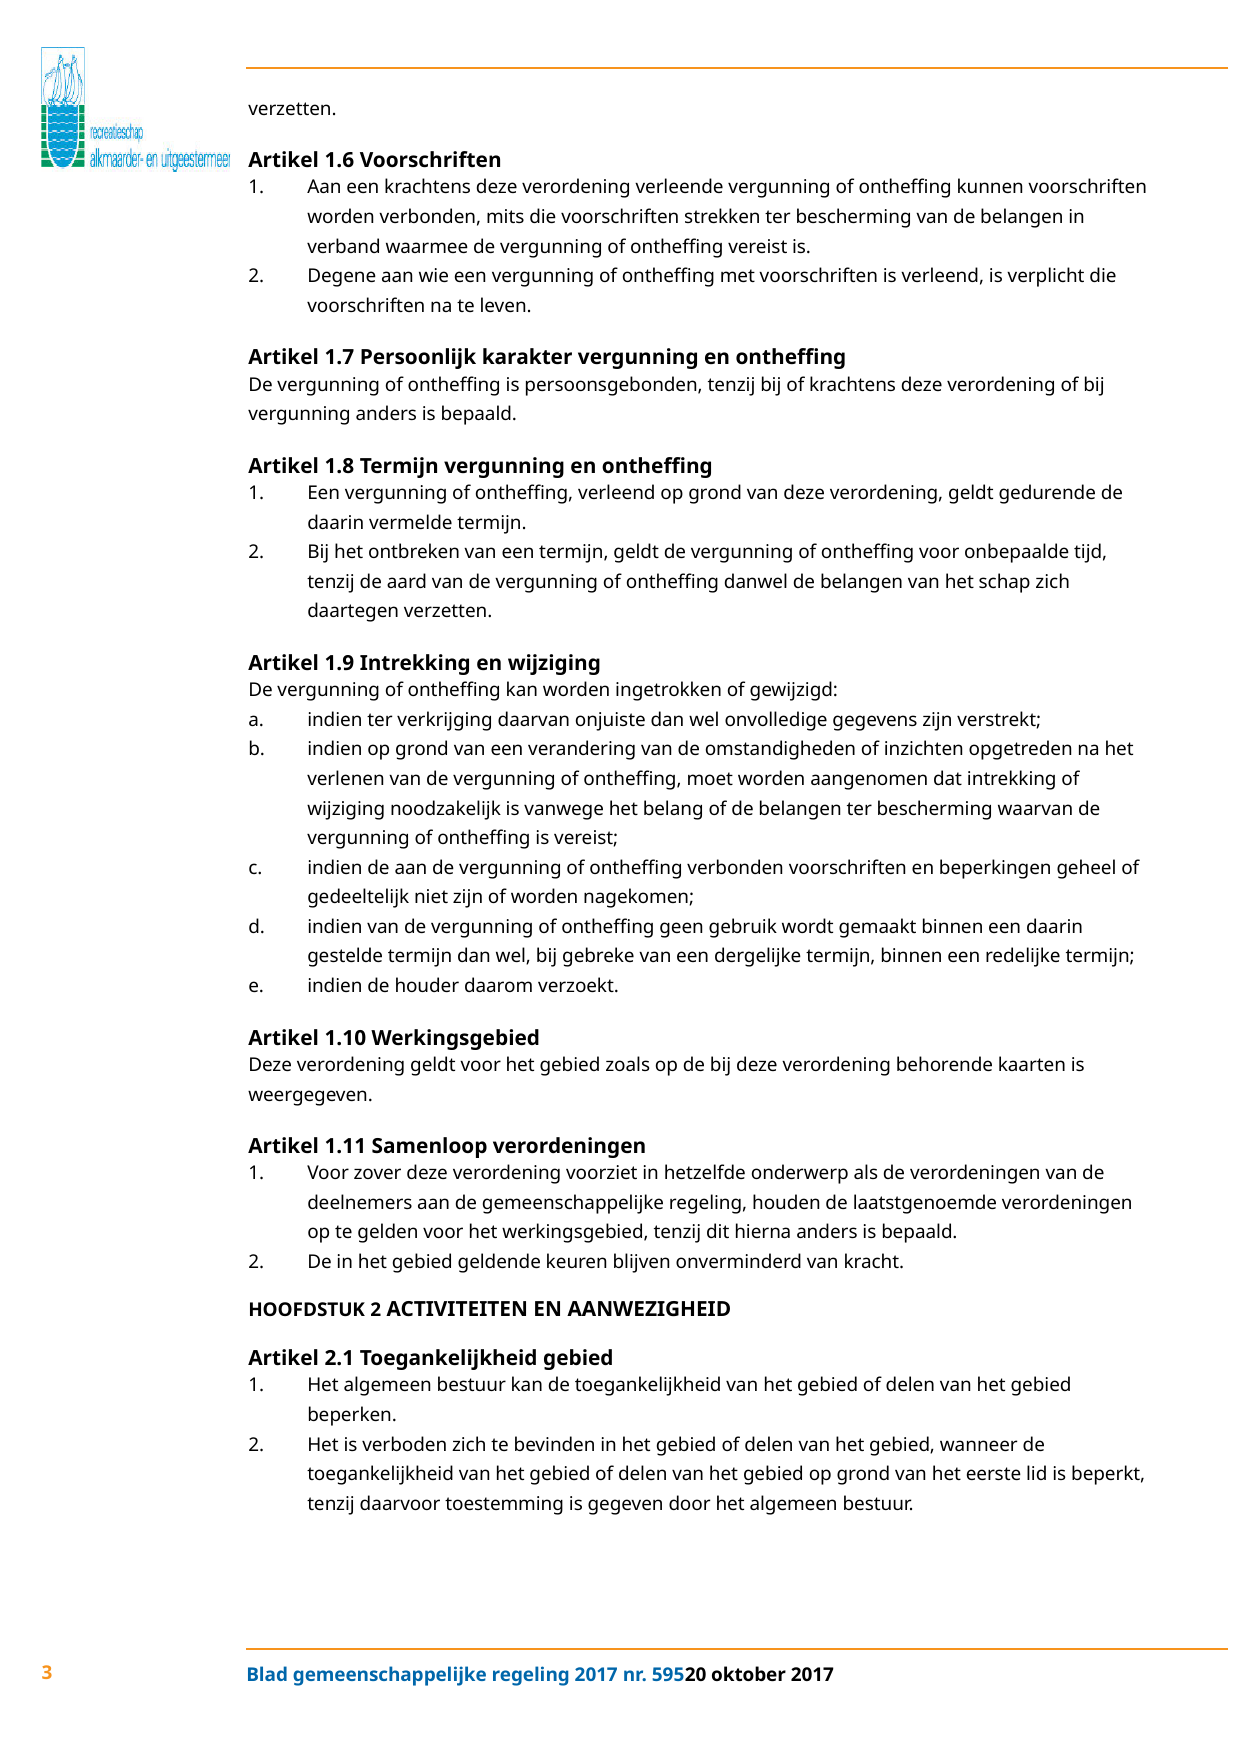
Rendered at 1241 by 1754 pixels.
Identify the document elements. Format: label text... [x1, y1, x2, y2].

list indien op grond van een verandering van de omstandigheden of inzichten opgetreden na het verlenen van de vergunning of ontheffing, moet worden aangenomen dat intrekking of wijziging noodzakelijk is vanwege het belang of de belangen ter bescherming waarvan de vergunning of ontheffing is vereist; [248, 736, 1152, 850]
list Aan een krachtens deze verordening verleende vergunning of ontheffing kunnen voorschriften worden verbonden, mits die voorschriften strekken ter bescherming van de belangen in verband waarmee de vergunning of ontheffing vereist is. [248, 174, 1152, 258]
text De vergunning of ontheffing kan worden ingetrokken of gewijzigd: [248, 676, 1152, 702]
list Het algemeen bestuur kan de toegankelijkheid van het gebied of delen van het gebied beperken. [248, 1372, 1152, 1427]
list indien de houder daarom verzoekt. [248, 972, 1152, 998]
list De in het gebied geldende keuren blijven onverminderd van kracht. [248, 1248, 1152, 1274]
text Deze verordening geldt voor het gebied zoals op de bij deze verordening behorende kaarten is weergegeven. [248, 1051, 1152, 1106]
list indien van de vergunning of ontheffing geen gebruik wordt gemaakt binnen een daarin gestelde termijn dan wel, bij gebreke van een dergelijke termijn, binnen een redelijke termijn; [248, 913, 1152, 968]
text HOOFDSTUK 2 ACTIVITEITEN EN AANWEZIGHEID [248, 1294, 1152, 1322]
list Bij het ontbreken van een termijn, geldt de vergunning of ontheffing voor onbepaalde tijd, tenzij de aard van de vergunning of ontheffing danwel de belangen van het schap zich daartegen verzetten. [248, 538, 1152, 623]
text Artikel 1.9 Intrekking en wijziging [248, 648, 1152, 676]
list Het is verboden zich te bevinden in het gebied of delen van het gebied, wanneer de toegankelijkheid van het gebied of delen van het gebied op grond van het eerste lid is beperkt, tenzij daarvoor toestemming is gegeven door het algemeen bestuur. [248, 1431, 1152, 1516]
text Artikel 1.10 Werkingsgebied [248, 1023, 1152, 1051]
text Artikel 1.8 Termijn vergunning en ontheffing [248, 451, 1152, 479]
list Een vergunning of ontheffing, verleend op grond van deze verordening, geldt gedurende de daarin vermelde termijn. [248, 479, 1152, 534]
list Degene aan wie een vergunning of ontheffing met voorschriften is verleend, is verplicht die voorschriften na te leven. [248, 262, 1152, 318]
list indien ter verkrijging daarvan onjuiste dan wel onvolledige gegevens zijn verstrekt; [248, 706, 1152, 732]
text Artikel 2.1 Toegankelijkheid gebied [248, 1343, 1152, 1372]
list Voor zover deze verordening voorziet in hetzelfde onderwerp als de verordeningen van de deelnemers aan de gemeenschappelijke regeling, houden de laatstgenoemde verordeningen op te gelden voor het werkingsgebied, tenzij dit hierna anders is bepaald. [248, 1159, 1152, 1244]
text Artikel 1.6 Voorschriften [248, 145, 1152, 174]
list indien de aan de vergunning of ontheffing verbonden voorschriften en beperkingen geheel of gedeeltelijk niet zijn of worden nagekomen; [248, 854, 1152, 909]
text Artikel 1.7 Persoonlijk karakter vergunning en ontheffing [248, 342, 1152, 371]
picture [41, 47, 231, 172]
text De vergunning of ontheffing is persoonsgebonden, tenzij bij of krachtens deze verordening of bij vergunning anders is bepaald. [248, 371, 1152, 426]
text Artikel 1.11 Samenloop verordeningen [248, 1131, 1152, 1159]
text verzetten. [248, 95, 1152, 121]
